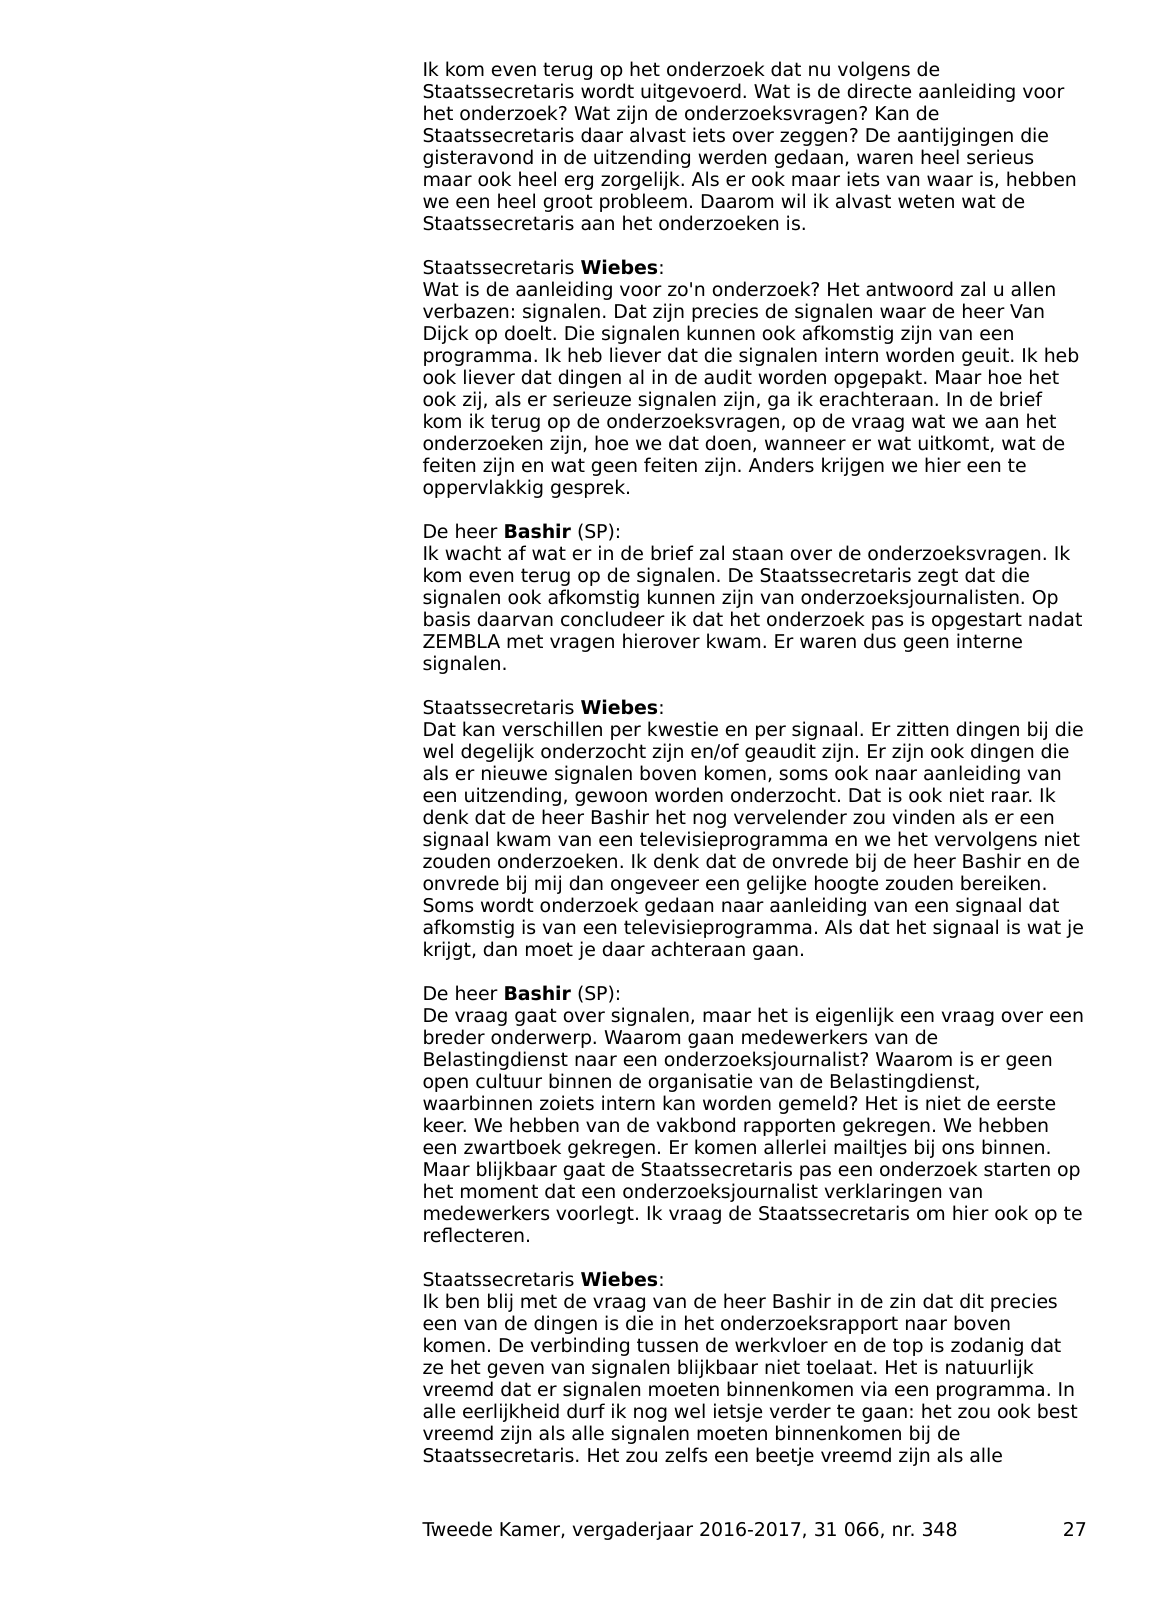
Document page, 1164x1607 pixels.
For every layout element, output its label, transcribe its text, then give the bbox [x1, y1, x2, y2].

text Ik kom even terug op het onderzoek dat nu volgens de Staatssecretaris wordt uitgevoerd. Wat is de directe aanleiding voor het onderzoek? Wat zijn de onderzoeksvragen? Kan de Staatssecretaris daar alvast iets over zeggen? De aantijgingen die gisteravond in de uitzending werden gedaan, waren heel serieus maar ook heel erg zorgelijk. Als er ook maar iets van waar is, hebben we een heel groot probleem. Daarom wil ik alvast weten wat de Staatssecretaris aan het onderzoeken is. [422, 59, 1087, 235]
text Ik wacht af wat er in de brief zal staan over de onderzoeksvragen. Ik kom even terug op de signalen. De Staatssecretaris zegt dat die signalen ook afkomstig kunnen zijn van onderzoeksjournalisten. Op basis daarvan concludeer ik dat het onderzoek pas is opgestart nadat ZEMBLA met vragen hierover kwam. Er waren dus geen interne signalen. [422, 543, 1087, 675]
text Wat is de aanleiding voor zo'n onderzoek? Het antwoord zal u allen verbazen: signalen. Dat zijn precies de signalen waar de heer Van Dijck op doelt. Die signalen kunnen ook afkomstig zijn van een programma. Ik heb liever dat die signalen intern worden geuit. Ik heb ook liever dat dingen al in de audit worden opgepakt. Maar hoe het ook zij, als er serieuze signalen zijn, ga ik erachteraan. In de brief kom ik terug op de onderzoeksvragen, op de vraag wat we aan het onderzoeken zijn, hoe we dat doen, wanneer er wat uitkomt, wat de feiten zijn en wat geen feiten zijn. Anders krijgen we hier een te oppervlakkig gesprek. [422, 279, 1087, 499]
text Staatssecretaris Wiebes: [422, 257, 1087, 279]
text Staatssecretaris Wiebes: [422, 1269, 1087, 1291]
text De heer Bashir (SP): [422, 521, 1087, 543]
text Dat kan verschillen per kwestie en per signaal. Er zitten dingen bij die wel degelijk onderzocht zijn en/of geaudit zijn. Er zijn ook dingen die als er nieuwe signalen boven komen, soms ook naar aanleiding van een uitzending, gewoon worden onderzocht. Dat is ook niet raar. Ik denk dat de heer Bashir het nog vervelender zou vinden als er een signaal kwam van een televisieprogramma en we het vervolgens niet zouden onderzoeken. Ik denk dat de onvrede bij de heer Bashir en de onvrede bij mij dan ongeveer een gelijke hoogte zouden bereiken. Soms wordt onderzoek gedaan naar aanleiding van een signaal dat afkomstig is van een televisieprogramma. Als dat het signaal is wat je krijgt, dan moet je daar achteraan gaan. [422, 719, 1087, 961]
text De heer Bashir (SP): [422, 983, 1087, 1005]
text De vraag gaat over signalen, maar het is eigenlijk een vraag over een breder onderwerp. Waarom gaan medewerkers van de Belastingdienst naar een onderzoeksjournalist? Waarom is er geen open cultuur binnen de organisatie van de Belastingdienst, waarbinnen zoiets intern kan worden gemeld? Het is niet de eerste keer. We hebben van de vakbond rapporten gekregen. We hebben een zwartboek gekregen. Er komen allerlei mailtjes bij ons binnen. Maar blijkbaar gaat de Staatssecretaris pas een onderzoek starten op het moment dat een onderzoeksjournalist verklaringen van medewerkers voorlegt. Ik vraag de Staatssecretaris om hier ook op te reflecteren. [422, 1005, 1087, 1247]
text Staatssecretaris Wiebes: [422, 697, 1087, 719]
text Ik ben blij met de vraag van de heer Bashir in de zin dat dit precies een van de dingen is die in het onderzoeksrapport naar boven komen. De verbinding tussen de werkvloer en de top is zodanig dat ze het geven van signalen blijkbaar niet toelaat. Het is natuurlijk vreemd dat er signalen moeten binnenkomen via een programma. In alle eerlijkheid durf ik nog wel ietsje verder te gaan: het zou ook best vreemd zijn als alle signalen moeten binnenkomen bij de Staatssecretaris. Het zou zelfs een beetje vreemd zijn als alle [422, 1291, 1087, 1467]
